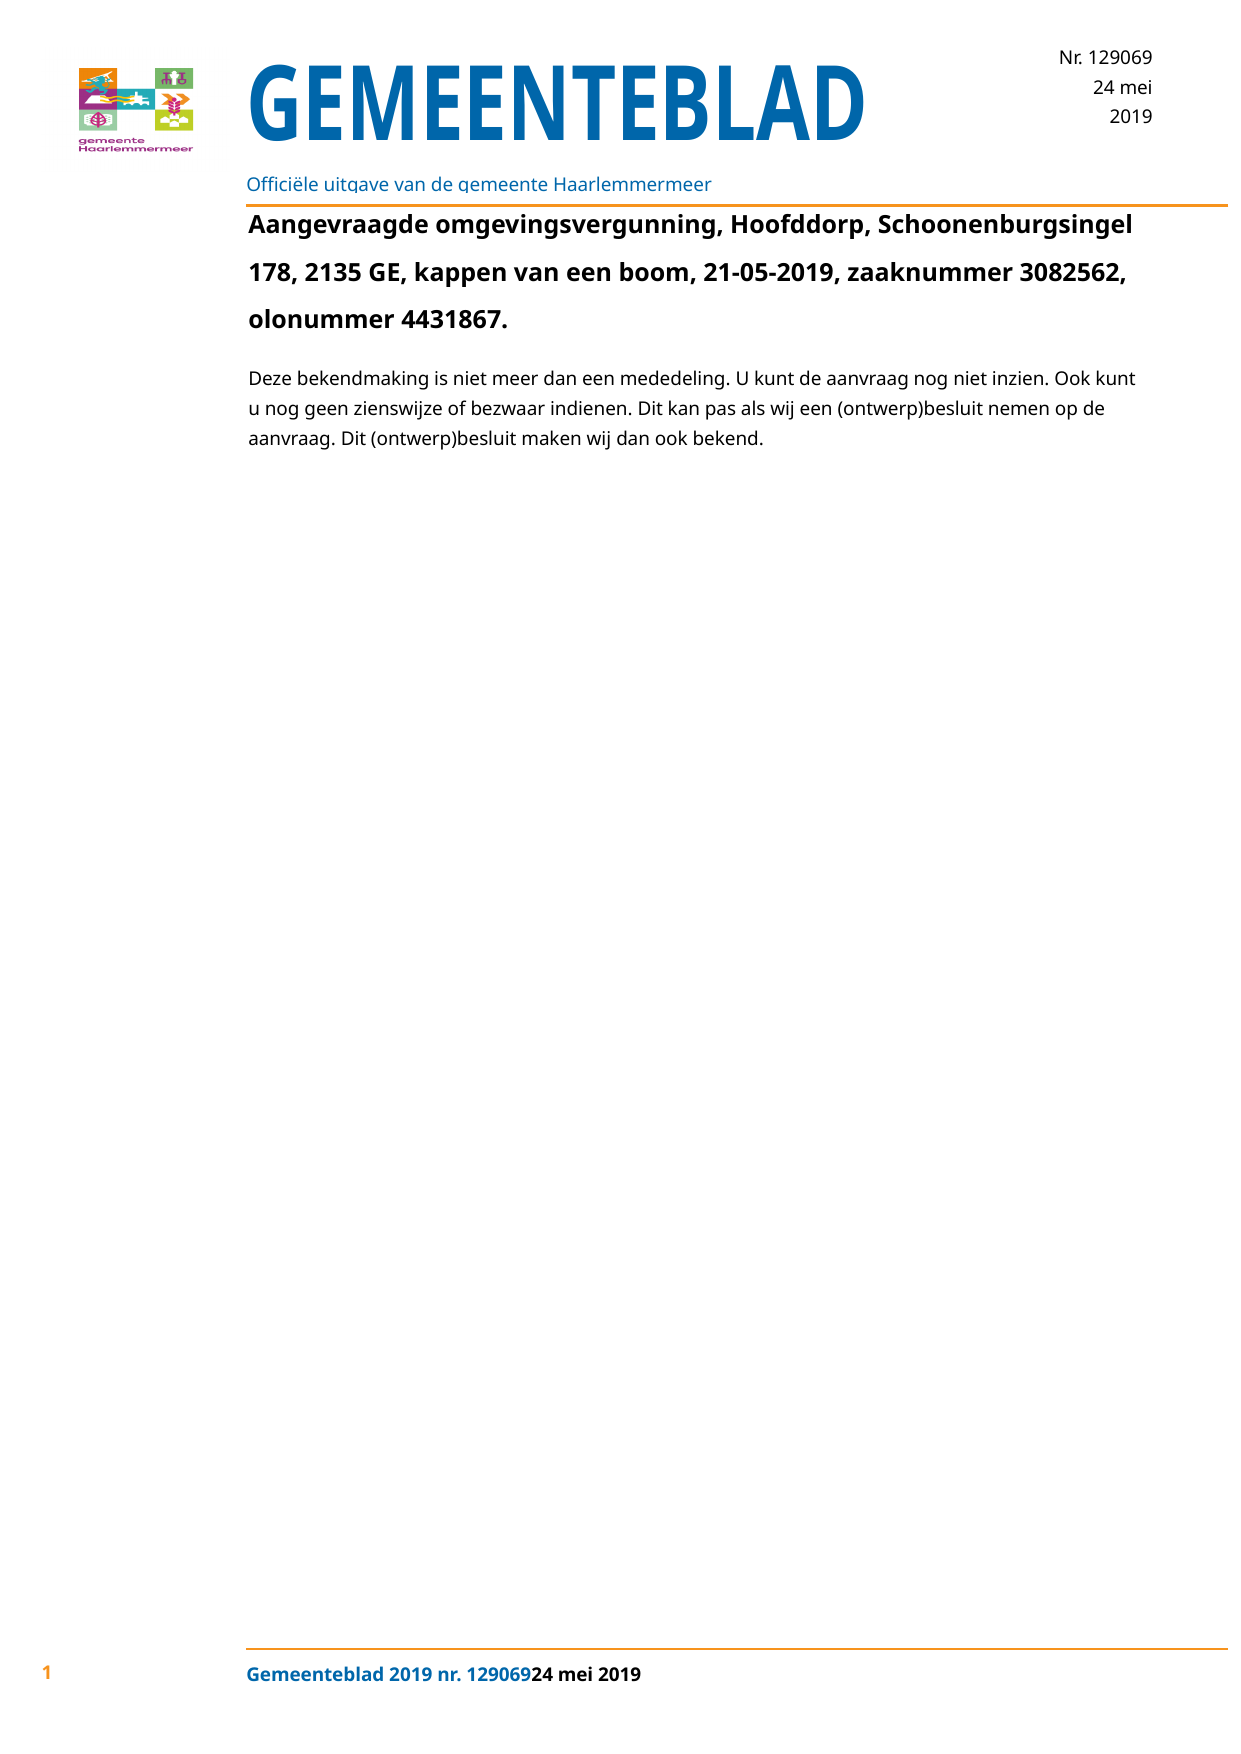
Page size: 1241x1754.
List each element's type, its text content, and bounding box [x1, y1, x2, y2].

text Deze bekendmaking is niet meer dan een mededeling. U kunt de aanvraag nog niet inzien. Ook kunt u nog geen zienswijze of bezwaar indienen. Dit kan pas als wij een (ontwerp)besluit nemen op de aanvraag. Dit (ontwerp)besluit maken wij dan ook bekend. [248, 366, 1152, 450]
text Aangevraagde omgevingsvergunning, Hoofddorp, Schoonenburgsingel 178, 2135 GE, kappen van een boom, 21-05-2019, zaaknummer 3082562, olonummer 4431867. [248, 207, 1152, 336]
picture [41, 47, 231, 172]
